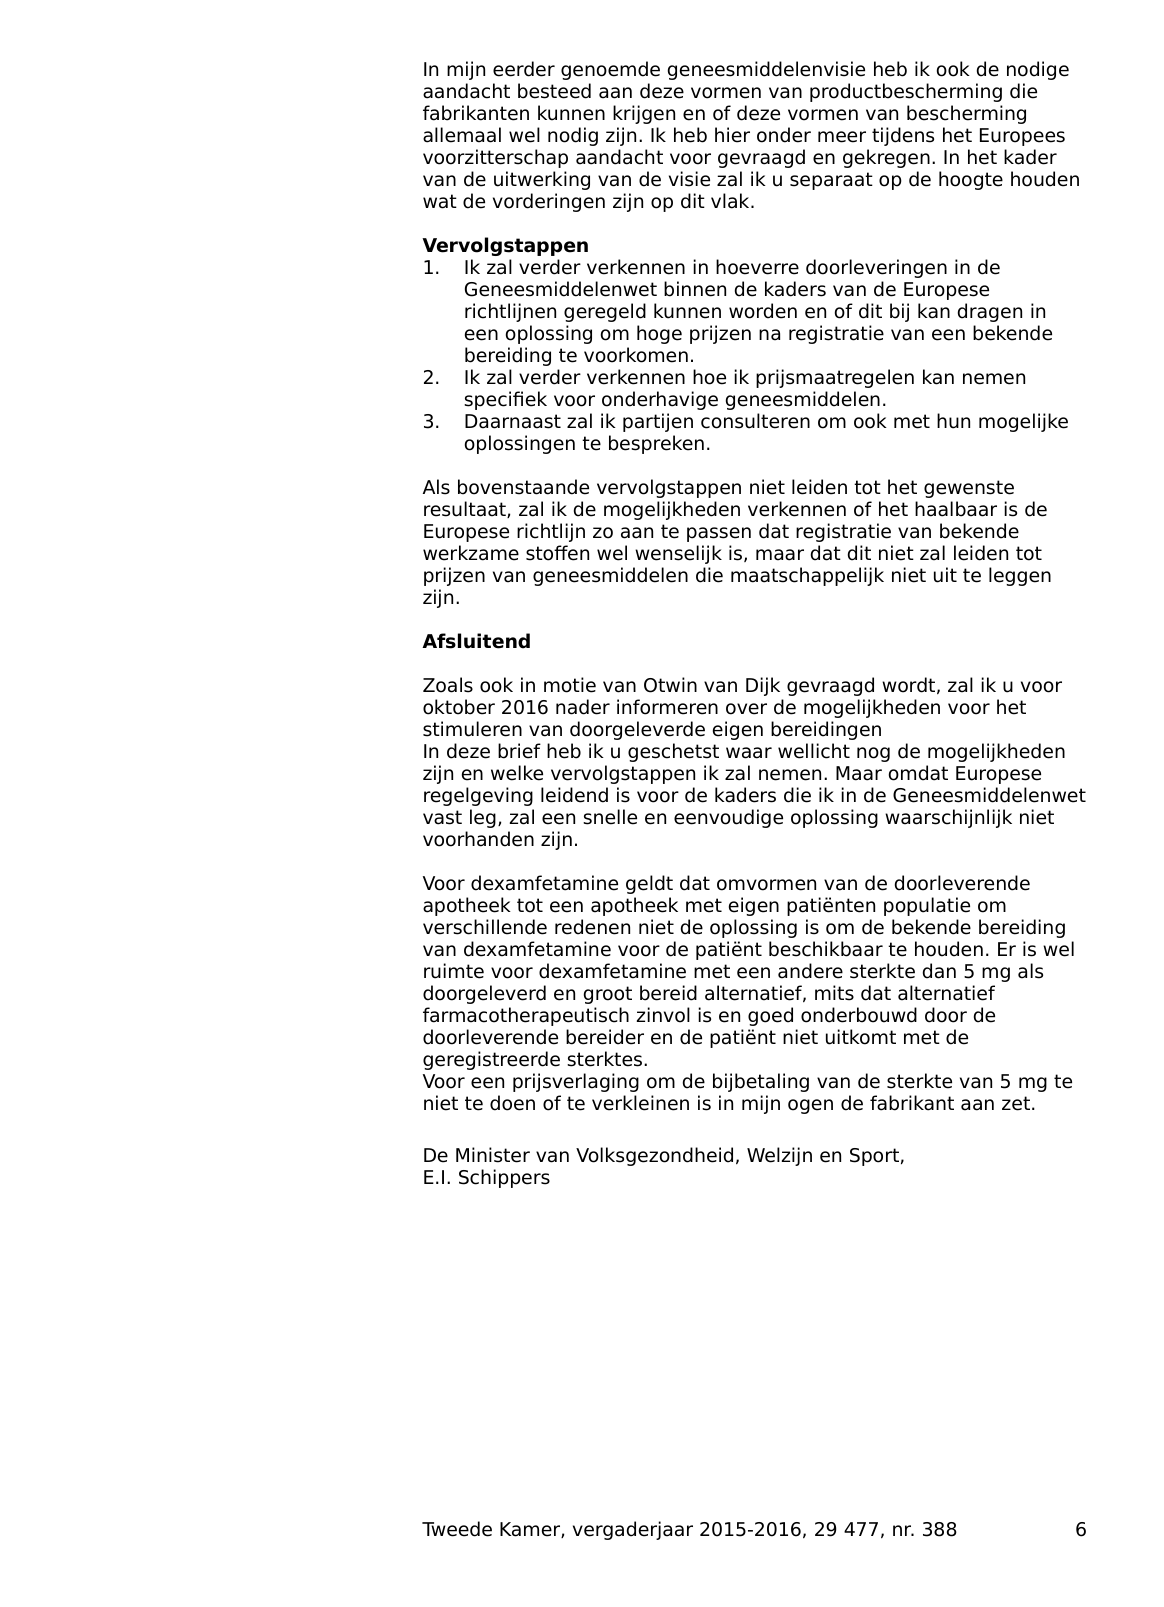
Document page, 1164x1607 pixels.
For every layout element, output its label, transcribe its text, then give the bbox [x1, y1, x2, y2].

text Voor een prijsverlaging om de bijbetaling van de sterkte van 5 mg te niet te doen of te verkleinen is in mijn ogen de fabrikant aan zet. [422, 1071, 1087, 1115]
text In deze brief heb ik u geschetst waar wellicht nog de mogelijkheden zijn en welke vervolgstappen ik zal nemen. Maar omdat Europese regelgeving leidend is voor de kaders die ik in de Geneesmiddelenwet vast leg, zal een snelle en eenvoudige oplossing waarschijnlijk niet voorhanden zijn. [422, 741, 1087, 851]
text Als bovenstaande vervolgstappen niet leiden tot het gewenste resultaat, zal ik de mogelijkheden verkennen of het haalbaar is de Europese richtlijn zo aan te passen dat registratie van bekende werkzame stoffen wel wenselijk is, maar dat dit niet zal leiden tot prijzen van geneesmiddelen die maatschappelijk niet uit te leggen zijn. [422, 477, 1087, 609]
subtitle Afsluitend [422, 631, 1087, 653]
text Voor dexamfetamine geldt dat omvormen van de doorleverende apotheek tot een apotheek met eigen patiënten populatie om verschillende redenen niet de oplossing is om de bekende bereiding van dexamfetamine voor de patiënt beschikbaar te houden. Er is wel ruimte voor dexamfetamine met een andere sterkte dan 5 mg als doorgeleverd en groot bereid alternatief, mits dat alternatief farmacotherapeutisch zinvol is en goed onderbouwd door de doorleverende bereider en de patiënt niet uitkomt met de geregistreerde sterktes. [422, 873, 1087, 1071]
text 3. Daarnaast zal ik partijen consulteren om ook met hun mogelijke oplossingen te bespreken. [422, 411, 1087, 455]
subtitle Vervolgstappen [422, 235, 1087, 257]
text 2. Ik zal verder verkennen hoe ik prijsmaatregelen kan nemen specifiek voor onderhavige geneesmiddelen. [422, 367, 1087, 411]
text De Minister van Volksgezondheid, Welzijn en Sport, E.I. Schippers [422, 1145, 1087, 1189]
text In mijn eerder genoemde geneesmiddelenvisie heb ik ook de nodige aandacht besteed aan deze vormen van productbescherming die fabrikanten kunnen krijgen en of deze vormen van bescherming allemaal wel nodig zijn. Ik heb hier onder meer tijdens het Europees voorzitterschap aandacht voor gevraagd en gekregen. In het kader van de uitwerking van de visie zal ik u separaat op de hoogte houden wat de vorderingen zijn op dit vlak. [422, 59, 1087, 213]
text Zoals ook in motie van Otwin van Dijk gevraagd wordt, zal ik u voor oktober 2016 nader informeren over de mogelijkheden voor het stimuleren van doorgeleverde eigen bereidingen [422, 675, 1087, 741]
text 1. Ik zal verder verkennen in hoeverre doorleveringen in de Geneesmiddelenwet binnen de kaders van de Europese richtlijnen geregeld kunnen worden en of dit bij kan dragen in een oplossing om hoge prijzen na registratie van een bekende bereiding te voorkomen. [422, 257, 1087, 367]
